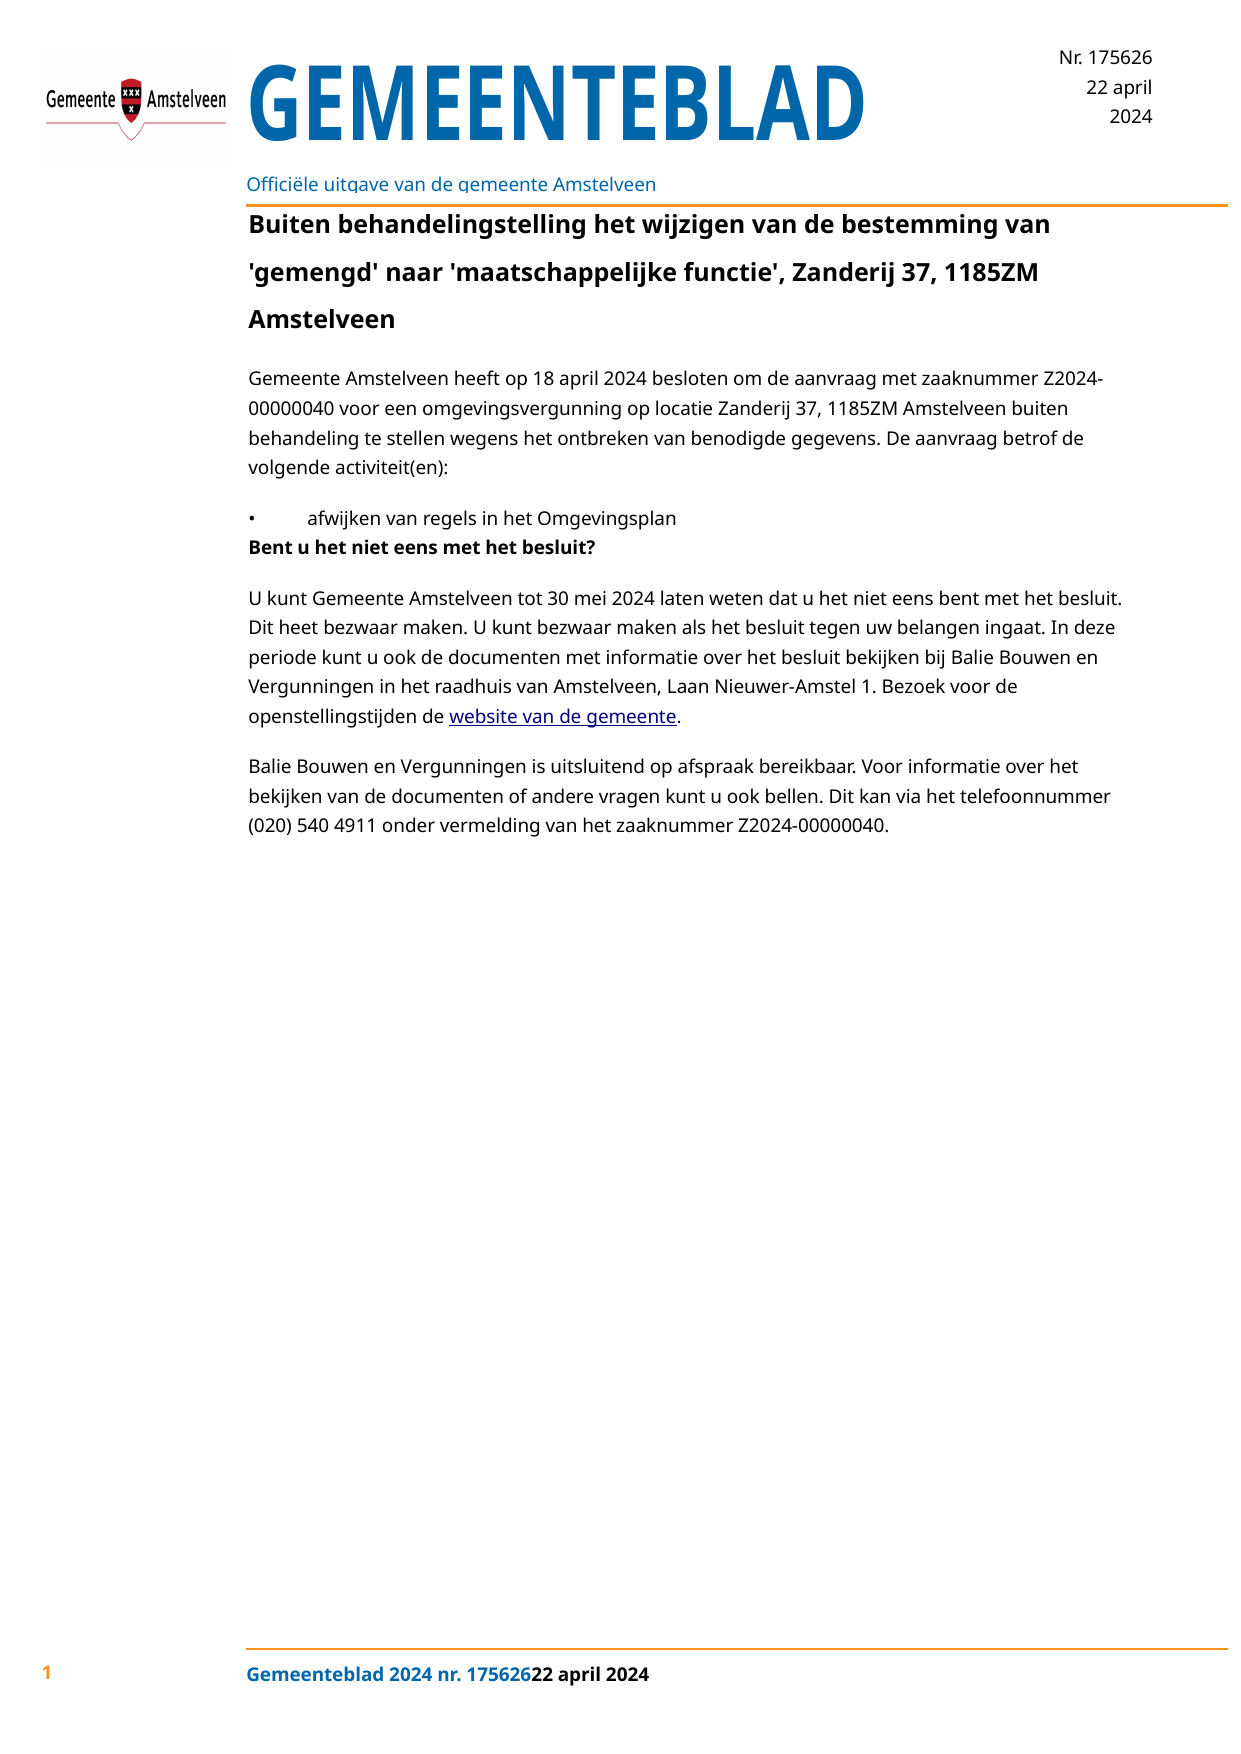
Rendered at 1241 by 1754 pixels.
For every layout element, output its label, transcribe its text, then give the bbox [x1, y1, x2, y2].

text Gemeente Amstelveen heeft op 18 april 2024 besloten om de aanvraag met zaaknummer Z2024-00000040 voor een omgevingsvergunning op locatie Zanderij 37, 1185ZM Amstelveen buiten behandeling te stellen wegens het ontbreken van benodigde gegevens. De aanvraag betrof de volgende activiteit(en): [248, 366, 1152, 480]
text U kunt Gemeente Amstelveen tot 30 mei 2024 laten weten dat u het niet eens bent met het besluit. Dit heet bezwaar maken. U kunt bezwaar maken als het besluit tegen uw belangen ingaat. In deze periode kunt u ook de documenten met informatie over het besluit bekijken bij Balie Bouwen en Vergunningen in het raadhuis van Amstelveen, Laan Nieuwer-Amstel 1. Bezoek voor de openstellingstijden de website van de gemeente. [248, 585, 1152, 729]
list afwijken van regels in het Omgevingsplan [248, 505, 1152, 530]
text Buiten behandelingstelling het wijzigen van de bestemming van 'gemengd' naar 'maatschappelijke functie', Zanderij 37, 1185ZM Amstelveen [248, 207, 1152, 336]
text Bent u het niet eens met het besluit? [248, 534, 1152, 560]
picture [41, 47, 231, 172]
text Balie Bouwen en Vergunningen is uitsluitend op afspraak bereikbaar. Voor informatie over het bekijken van de documenten of andere vragen kunt u ook bellen. Dit kan via het telefoonnummer (020) 540 4911 onder vermelding van het zaaknummer Z2024-00000040. [248, 753, 1152, 838]
